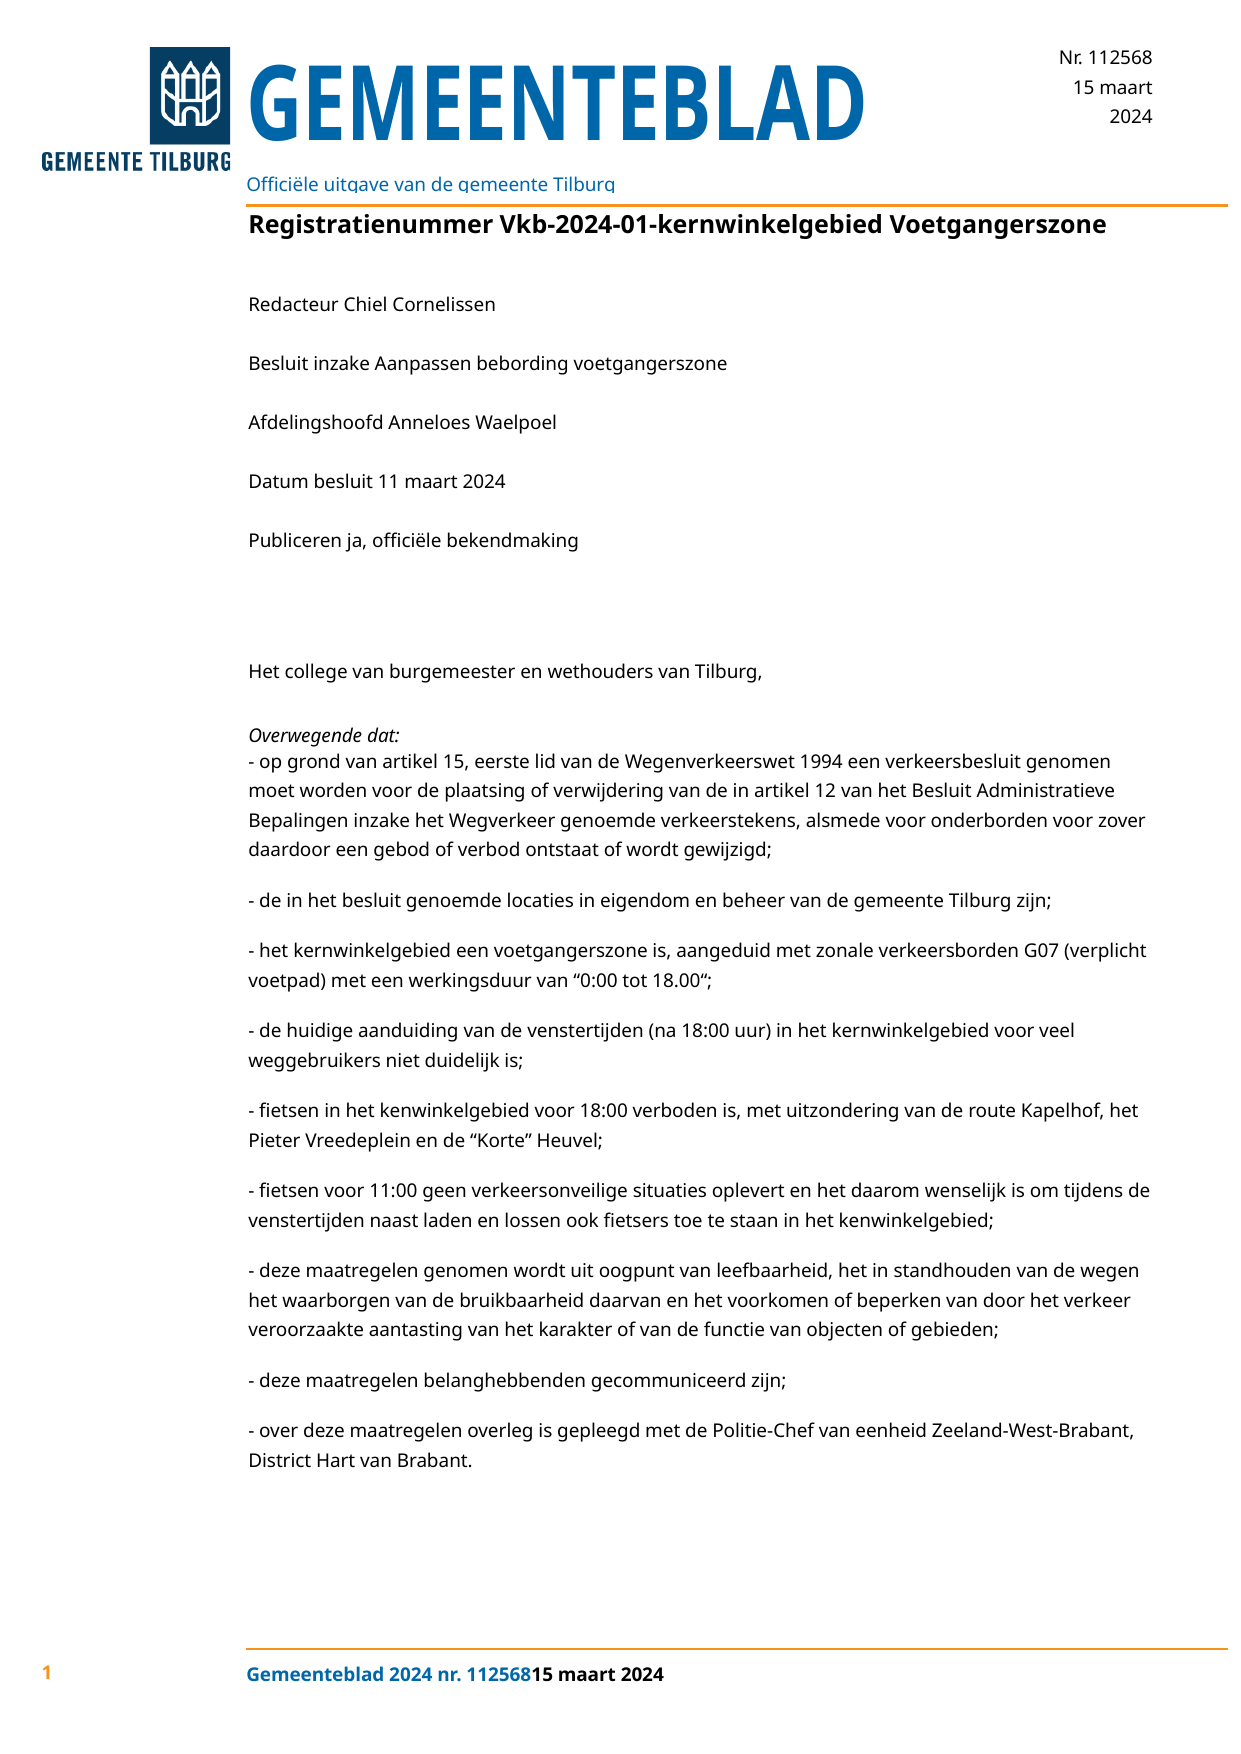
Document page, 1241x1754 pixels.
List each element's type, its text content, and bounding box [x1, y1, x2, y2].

text - over deze maatregelen overleg is gepleegd met de Politie-Chef van eenheid Zeeland-West-Brabant, District Hart van Brabant. [248, 1417, 1152, 1473]
text - de huidige aanduiding van de venstertijden (na 18:00 uur) in het kernwinkelgebied voor veel weggebruikers niet duidelijk is; [248, 1017, 1152, 1073]
text - op grond van artikel 15, eerste lid van de Wegenverkeerswet 1994 een verkeersbesluit genomen moet worden voor de plaatsing of verwijdering van de in artikel 12 van het Besluit Administratieve Bepalingen inzake het Wegverkeer genoemde verkeerstekens, alsmede voor onderborden voor zover daardoor een gebod of verbod ontstaat of wordt gewijzigd; [248, 748, 1152, 862]
text Besluit inzake Aanpassen bebording voetgangerszone [248, 350, 1152, 376]
text - deze maatregelen belanghebbenden gecommuniceerd zijn; [248, 1367, 1152, 1393]
text - de in het besluit genoemde locaties in eigendom en beheer van de gemeente Tilburg zijn; [248, 887, 1152, 913]
text Publiceren ja, officiële bekendmaking [248, 528, 1152, 553]
text - het kernwinkelgebied een voetgangerszone is, aangeduid met zonale verkeersborden G07 (verplicht voetpad) met een werkingsduur van “0:00 tot 18.00“; [248, 937, 1152, 993]
text - fietsen voor 11:00 geen verkeersonveilige situaties oplevert en het daarom wenselijk is om tijdens de venstertijden naast laden en lossen ook fietsers toe te staan in het kenwinkelgebied; [248, 1177, 1152, 1233]
picture [41, 47, 231, 172]
text Registratienummer Vkb-2024-01-kernwinkelgebied Voetgangerszone [248, 207, 1152, 241]
text Datum besluit 11 maart 2024 [248, 468, 1152, 494]
text Redacteur Chiel Cornelissen [248, 291, 1152, 317]
text Overwegende dat: [248, 722, 1152, 748]
text Het college van burgemeester en wethouders van Tilburg, [248, 658, 1152, 684]
text Afdelingshoofd Anneloes Waelpoel [248, 409, 1152, 435]
text - deze maatregelen genomen wordt uit oogpunt van leefbaarheid, het in standhouden van de wegen het waarborgen van de bruikbaarheid daarvan en het voorkomen of beperken van door het verkeer veroorzaakte aantasting van het karakter of van de functie van objecten of gebieden; [248, 1257, 1152, 1342]
text - fietsen in het kenwinkelgebied voor 18:00 verboden is, met uitzondering van de route Kapelhof, het Pieter Vreedeplein en de “Korte” Heuvel; [248, 1097, 1152, 1153]
